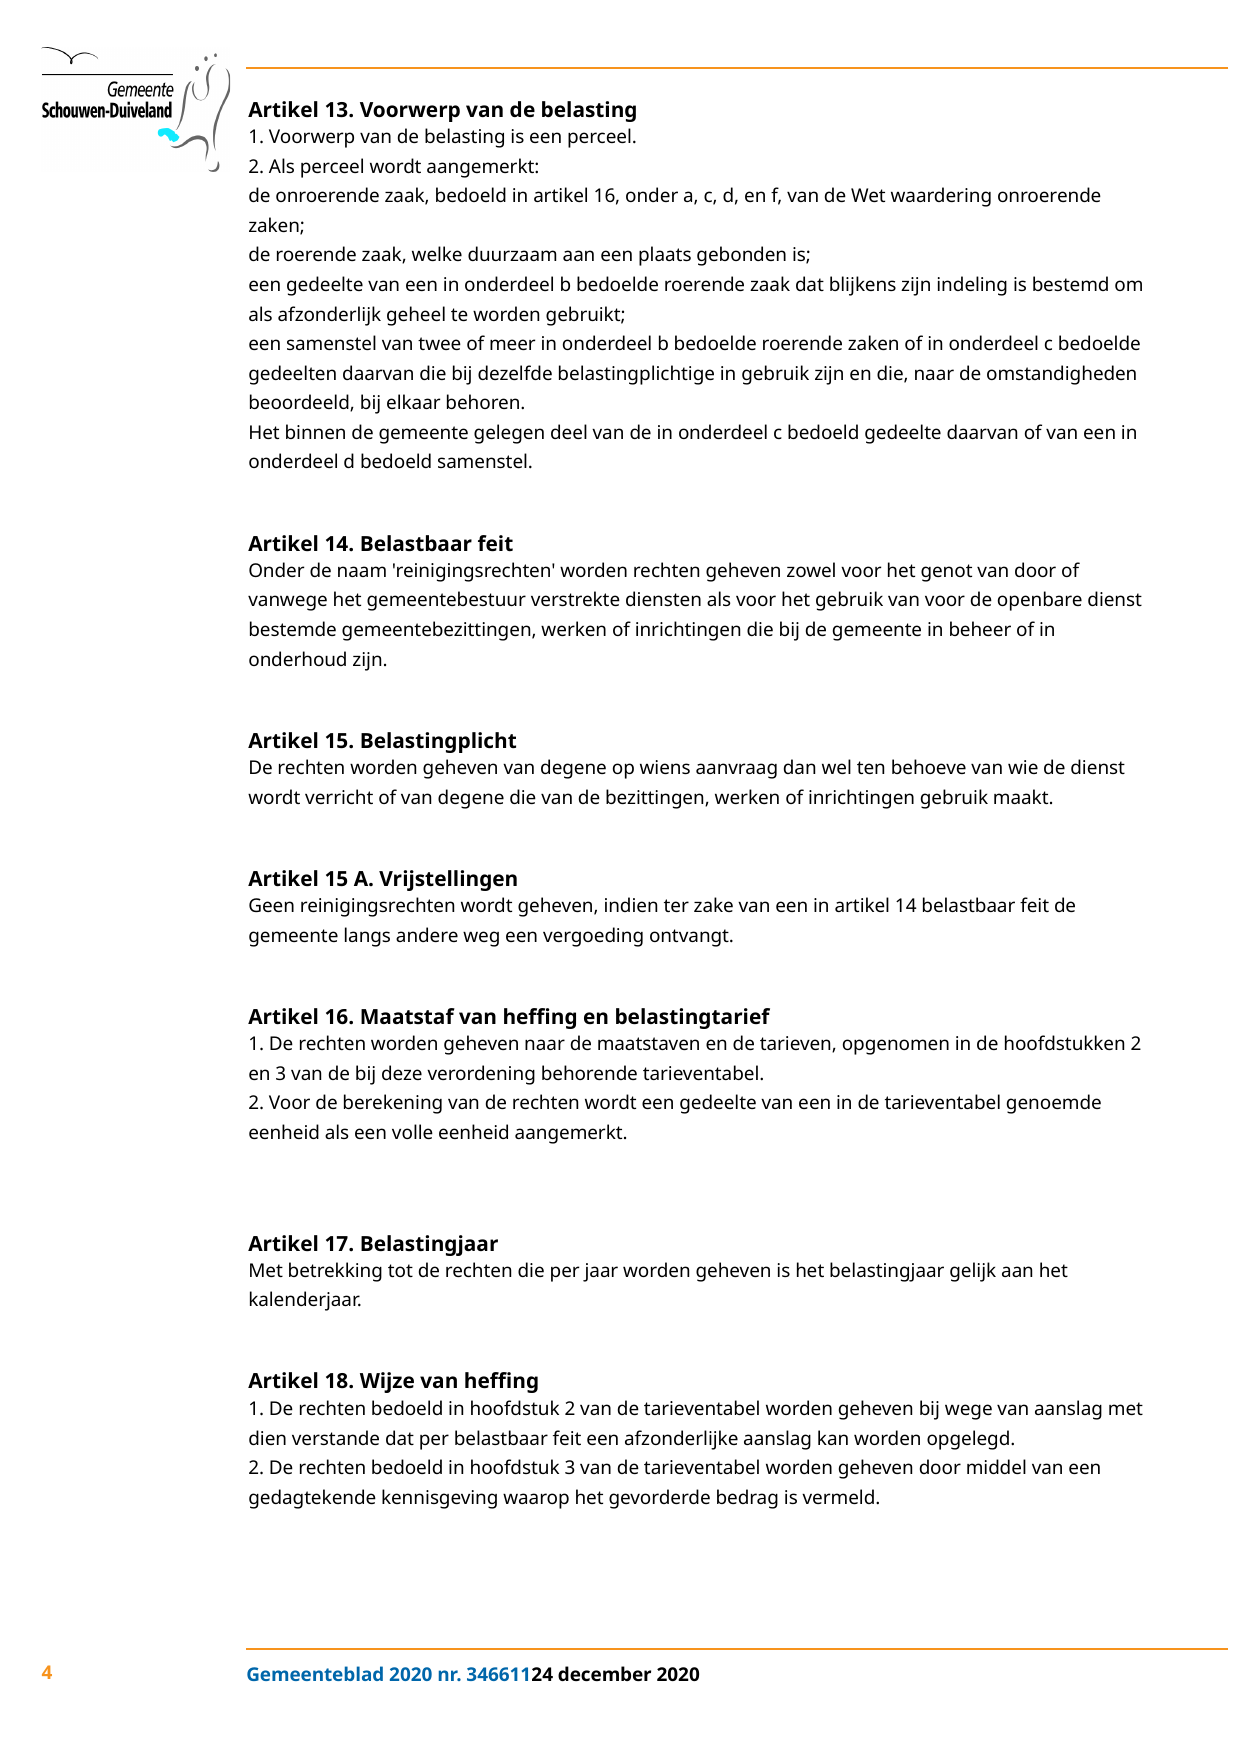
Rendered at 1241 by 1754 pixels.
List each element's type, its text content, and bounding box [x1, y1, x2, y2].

text 1. De rechten bedoeld in hoofdstuk 2 van de tarieventabel worden geheven bij wege van aanslag met dien verstande dat per belastbaar feit een afzonderlijke aanslag kan worden opgelegd. [248, 1395, 1152, 1450]
text 1. Voorwerp van de belasting is een perceel. [248, 123, 1152, 149]
text 2. Als perceel wordt aangemerkt: [248, 153, 1152, 178]
text Onder de naam 'reinigingsrechten' worden rechten geheven zowel voor het genot van door of vanwege het gemeentebestuur verstrekte diensten als voor het gebruik van voor de openbare dienst bestemde gemeentebezittingen, werken of inrichtingen die bij de gemeente in beheer of in onderhoud zijn. [248, 557, 1152, 672]
text de onroerende zaak, bedoeld in artikel 16, onder a, c, d, en f, van de Wet waardering onroerende zaken; [248, 182, 1152, 238]
text Artikel 15 A. Vrijstellingen [248, 864, 1152, 892]
text Met betrekking tot de rechten die per jaar worden geheven is het belastingjaar gelijk aan het kalenderjaar. [248, 1257, 1152, 1312]
text Artikel 13. Voorwerp van de belasting [248, 95, 1152, 123]
text Artikel 15. Belastingplicht [248, 726, 1152, 754]
text Artikel 14. Belastbaar feit [248, 529, 1152, 557]
text Geen reinigingsrechten wordt geheven, indien ter zake van een in artikel 14 belastbaar feit de gemeente langs andere weg een vergoeding ontvangt. [248, 892, 1152, 948]
text 1. De rechten worden geheven naar de maatstaven en de tarieven, opgenomen in de hoofdstukken 2 en 3 van de bij deze verordening behorende tarieventabel. [248, 1030, 1152, 1086]
text een gedeelte van een in onderdeel b bedoelde roerende zaak dat blijkens zijn indeling is bestemd om als afzonderlijk geheel te worden gebruikt; [248, 271, 1152, 326]
text 2. Voor de berekening van de rechten wordt een gedeelte van een in de tarieventabel genoemde eenheid als een volle eenheid aangemerkt. [248, 1089, 1152, 1145]
text Artikel 17. Belastingjaar [248, 1229, 1152, 1257]
text De rechten worden geheven van degene op wiens aanvraag dan wel ten behoeve van wie de dienst wordt verricht of van degene die van de bezittingen, werken of inrichtingen gebruik maakt. [248, 754, 1152, 809]
text de roerende zaak, welke duurzaam aan een plaats gebonden is; [248, 242, 1152, 267]
text een samenstel van twee of meer in onderdeel b bedoelde roerende zaken of in onderdeel c bedoelde gedeelten daarvan die bij dezelfde belastingplichtige in gebruik zijn en die, naar de omstandigheden beoordeeld, bij elkaar behoren. [248, 330, 1152, 415]
text Artikel 18. Wijze van heffing [248, 1367, 1152, 1395]
text Artikel 16. Maatstaf van heffing en belastingtarief [248, 1002, 1152, 1030]
text 2. De rechten bedoeld in hoofdstuk 3 van de tarieventabel worden geheven door middel van een gedagtekende kennisgeving waarop het gevorderde bedrag is vermeld. [248, 1454, 1152, 1509]
text Het binnen de gemeente gelegen deel van de in onderdeel c bedoeld gedeelte daarvan of van een in onderdeel d bedoeld samenstel. [248, 419, 1152, 474]
picture [41, 47, 231, 172]
